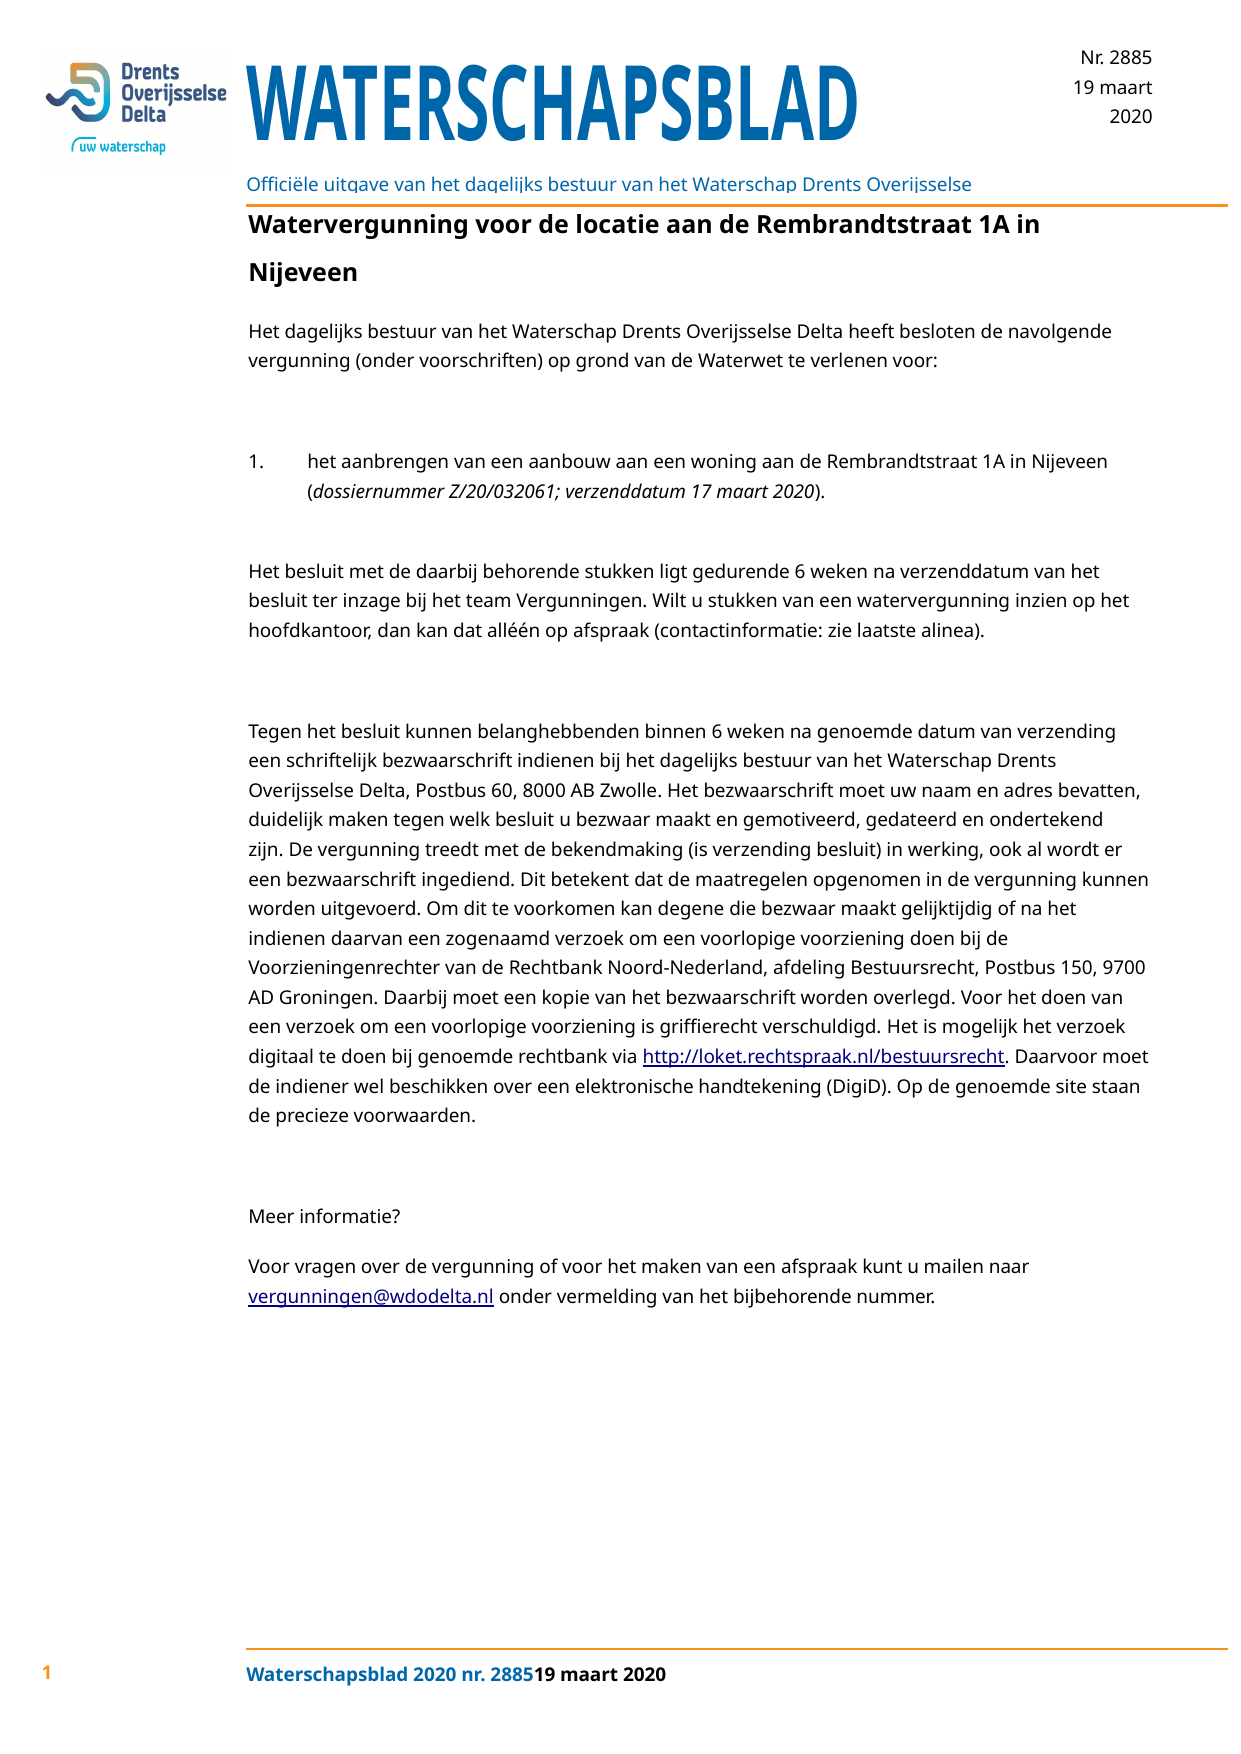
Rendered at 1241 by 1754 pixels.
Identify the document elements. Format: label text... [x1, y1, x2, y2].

text Het besluit met de daarbij behorende stukken ligt gedurende 6 weken na verzenddatum van het besluit ter inzage bij het team Vergunningen. Wilt u stukken van een watervergunning inzien op het hoofdkantoor, dan kan dat alléén op afspraak (contactinformatie: zie laatste alinea). [248, 558, 1152, 643]
text Watervergunning voor de locatie aan de Rembrandtstraat 1A in Nijeveen [248, 207, 1152, 288]
text Voor vragen over de vergunning of voor het maken van een afspraak kunt u mailen naar vergunningen@wdodelta.nl onder vermelding van het bijbehorende nummer. [248, 1254, 1152, 1309]
list het aanbrengen van een aanbouw aan een woning aan de Rembrandtstraat 1A in Nijeveen (dossiernummer Z/20/032061; verzenddatum 17 maart 2020). [248, 448, 1152, 504]
text Meer informatie? [248, 1203, 1152, 1229]
text Het dagelijks bestuur van het Waterschap Drents Overijsselse Delta heeft besloten de navolgende vergunning (onder voorschriften) op grond van de Waterwet te verlenen voor: [248, 318, 1152, 373]
text Tegen het besluit kunnen belanghebbenden binnen 6 weken na genoemde datum van verzending een schriftelijk bezwaarschrift indienen bij het dagelijks bestuur van het Waterschap Drents Overijsselse Delta, Postbus 60, 8000 AB Zwolle. Het bezwaarschrift moet uw naam en adres bevatten, duidelijk maken tegen welk besluit u bezwaar maakt en gemotiveerd, gedateerd en ondertekend zijn. De vergunning treedt met de bekendmaking (is verzending besluit) in werking, ook al wordt er een bezwaarschrift ingediend. Dit betekent dat de maatregelen opgenomen in de vergunning kunnen worden uitgevoerd. Om dit te voorkomen kan degene die bezwaar maakt gelijktijdig of na het indienen daarvan een zogenaamd verzoek om een voorlopige voorziening doen bij de Voorzieningenrechter van de Rechtbank Noord-Nederland, afdeling Bestuursrecht, Postbus 150, 9700 AD Groningen. Daarbij moet een kopie van het bezwaarschrift worden overlegd. Voor het doen van een verzoek om een voorlopige voorziening is griffierecht verschuldigd. Het is mogelijk het verzoek digitaal te doen bij genoemde rechtbank via http://loket.rechtspraak.nl/bestuursrecht. Daarvoor moet de indiener wel beschikken over een elektronische handtekening (DigiD). Op de genoemde site staan de precieze voorwaarden. [248, 718, 1152, 1128]
picture [41, 47, 231, 172]
